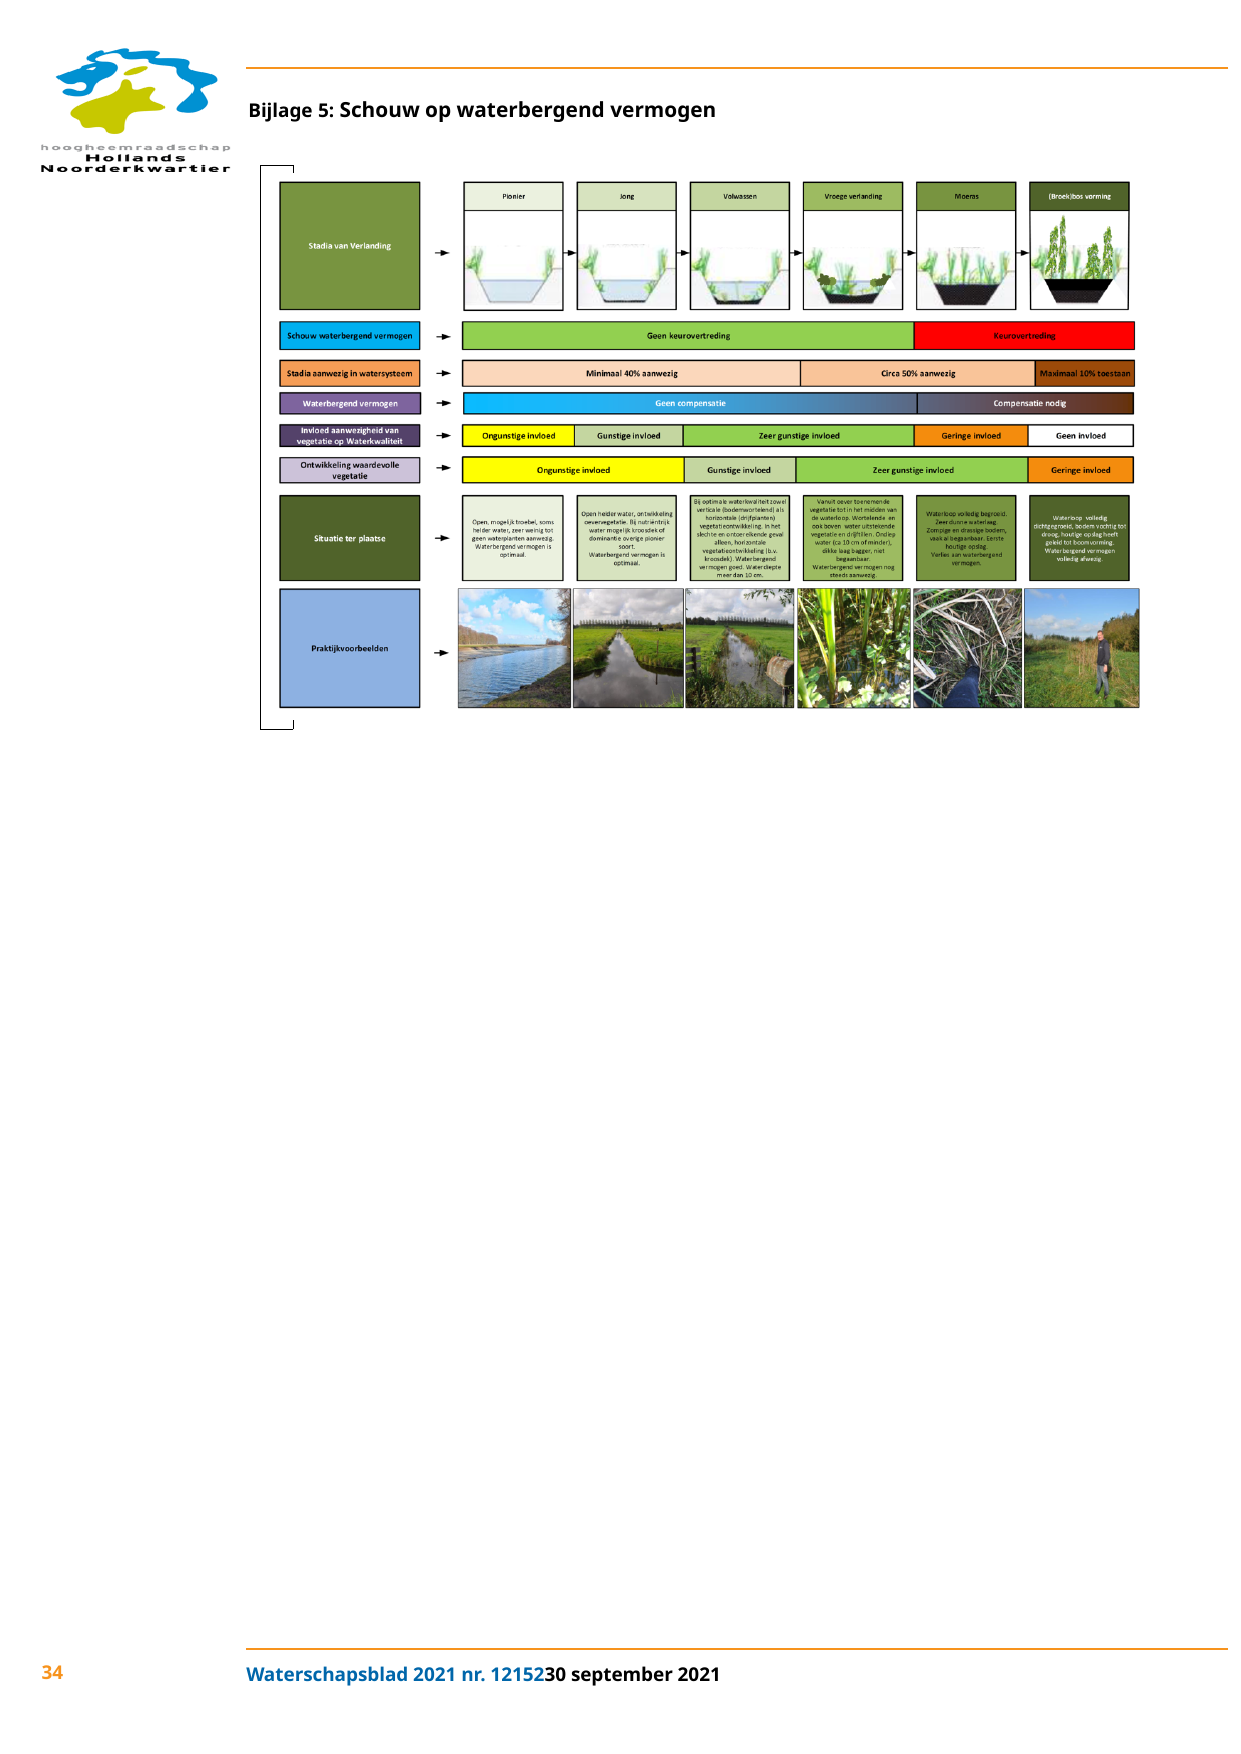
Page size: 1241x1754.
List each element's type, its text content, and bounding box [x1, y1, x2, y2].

picture [41, 47, 231, 172]
text Bijlage 5: Schouw op waterbergend vermogen [248, 95, 1152, 123]
picture [268, 173, 1173, 720]
